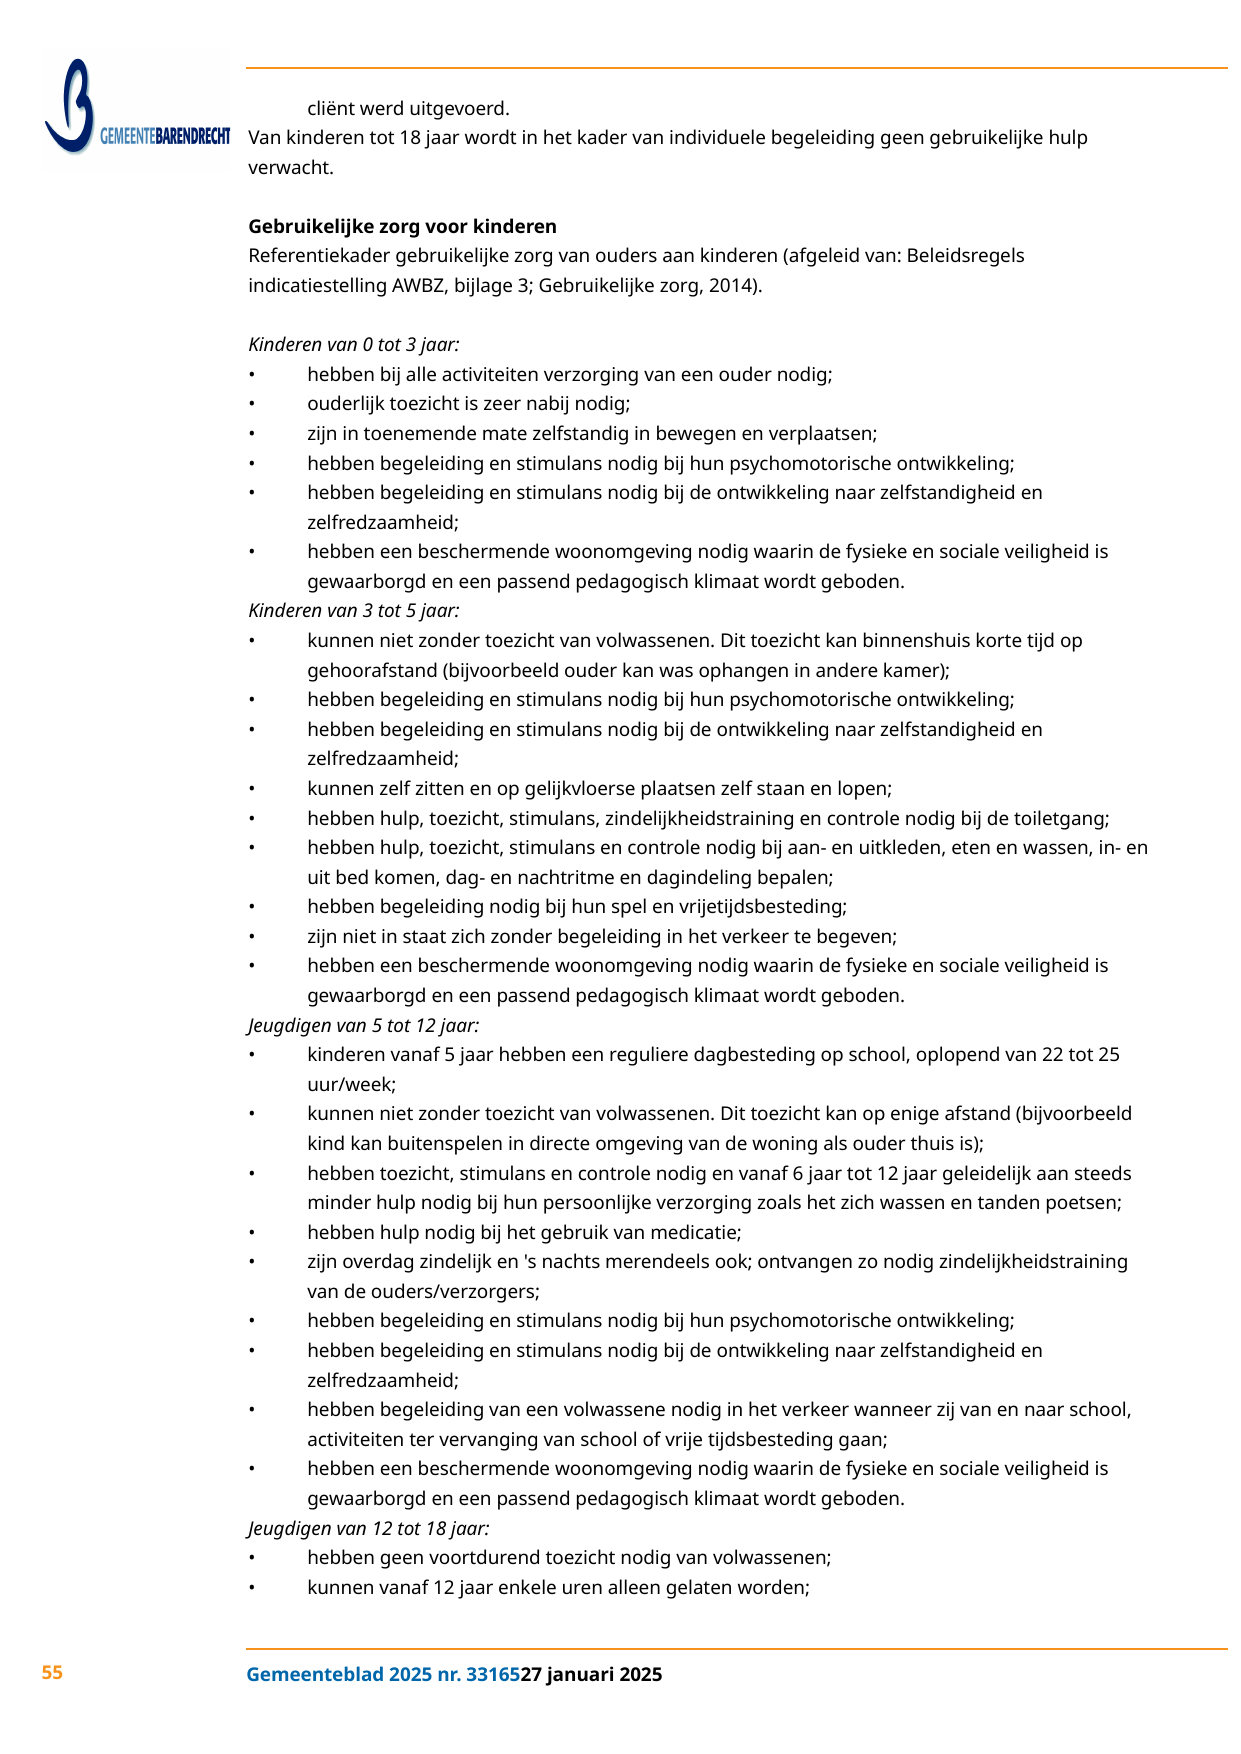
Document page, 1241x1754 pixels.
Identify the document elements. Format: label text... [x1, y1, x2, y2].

picture [41, 47, 231, 172]
list ouderlijk toezicht is zeer nabij nodig; [248, 391, 1152, 416]
list zijn niet in staat zich zonder begeleiding in het verkeer te begeven; [248, 923, 1152, 949]
text Jeugdigen van 12 tot 18 jaar: [248, 1515, 1152, 1541]
text Referentiekader gebruikelijke zorg van ouders aan kinderen (afgeleid van: Beleidsregels indicatiestelling AWBZ, bijlage 3; Gebruikelijke zorg, 2014). [248, 243, 1152, 298]
list hebben begeleiding van een volwassene nodig in het verkeer wanneer zij van en naar school, activiteiten ter vervanging van school of vrije tijdsbesteding gaan; [248, 1396, 1152, 1452]
list hebben geen voortdurend toezicht nodig van volwassenen; [248, 1544, 1152, 1570]
list hebben begeleiding en stimulans nodig bij de ontwikkeling naar zelfstandigheid en zelfredzaamheid; [248, 479, 1152, 535]
list kunnen niet zonder toezicht van volwassenen. Dit toezicht kan op enige afstand (bijvoorbeeld kind kan buitenspelen in directe omgeving van de woning als ouder thuis is); [248, 1101, 1152, 1156]
list kunnen vanaf 12 jaar enkele uren alleen gelaten worden; [248, 1574, 1152, 1600]
text Jeugdigen van 5 tot 12 jaar: [248, 1012, 1152, 1038]
list hebben bij alle activiteiten verzorging van een ouder nodig; [248, 361, 1152, 387]
text Van kinderen tot 18 jaar wordt in het kader van individuele begeleiding geen gebruikelijke hulp verwacht. [248, 124, 1152, 180]
list hebben hulp, toezicht, stimulans en controle nodig bij aan- en uitkleden, eten en wassen, in- en uit bed komen, dag- en nachtritme en dagindeling bepalen; [248, 834, 1152, 890]
list hebben begeleiding en stimulans nodig bij de ontwikkeling naar zelfstandigheid en zelfredzaamheid; [248, 716, 1152, 771]
text Kinderen van 0 tot 3 jaar: [248, 331, 1152, 357]
list hebben hulp nodig bij het gebruik van medicatie; [248, 1219, 1152, 1245]
list hebben toezicht, stimulans en controle nodig en vanaf 6 jaar tot 12 jaar geleidelijk aan steeds minder hulp nodig bij hun persoonlijke verzorging zoals het zich wassen en tanden poetsen; [248, 1160, 1152, 1215]
list hebben begeleiding en stimulans nodig bij de ontwikkeling naar zelfstandigheid en zelfredzaamheid; [248, 1337, 1152, 1393]
list cliënt werd uitgevoerd. [248, 95, 1152, 121]
list hebben begeleiding en stimulans nodig bij hun psychomotorische ontwikkeling; [248, 686, 1152, 712]
text Kinderen van 3 tot 5 jaar: [248, 598, 1152, 623]
list zijn in toenemende mate zelfstandig in bewegen en verplaatsen; [248, 420, 1152, 446]
list hebben een beschermende woonomgeving nodig waarin de fysieke en sociale veiligheid is gewaarborgd en een passend pedagogisch klimaat wordt geboden. [248, 1456, 1152, 1511]
list kunnen niet zonder toezicht van volwassenen. Dit toezicht kan binnenshuis korte tijd op gehoorafstand (bijvoorbeeld ouder kan was ophangen in andere kamer); [248, 627, 1152, 683]
list zijn overdag zindelijk en 's nachts merendeels ook; ontvangen zo nodig zindelijkheidstraining van de ouders/verzorgers; [248, 1248, 1152, 1304]
list hebben een beschermende woonomgeving nodig waarin de fysieke en sociale veiligheid is gewaarborgd en een passend pedagogisch klimaat wordt geboden. [248, 538, 1152, 594]
text Gebruikelijke zorg voor kinderen [248, 213, 1152, 239]
list hebben begeleiding nodig bij hun spel en vrijetijdsbesteding; [248, 893, 1152, 919]
list hebben begeleiding en stimulans nodig bij hun psychomotorische ontwikkeling; [248, 450, 1152, 476]
list hebben een beschermende woonomgeving nodig waarin de fysieke en sociale veiligheid is gewaarborgd en een passend pedagogisch klimaat wordt geboden. [248, 953, 1152, 1008]
list kinderen vanaf 5 jaar hebben een reguliere dagbesteding op school, oplopend van 22 tot 25 uur/week; [248, 1041, 1152, 1097]
list hebben hulp, toezicht, stimulans, zindelijkheidstraining en controle nodig bij de toiletgang; [248, 805, 1152, 831]
list kunnen zelf zitten en op gelijkvloerse plaatsen zelf staan en lopen; [248, 775, 1152, 801]
list hebben begeleiding en stimulans nodig bij hun psychomotorische ontwikkeling; [248, 1308, 1152, 1333]
